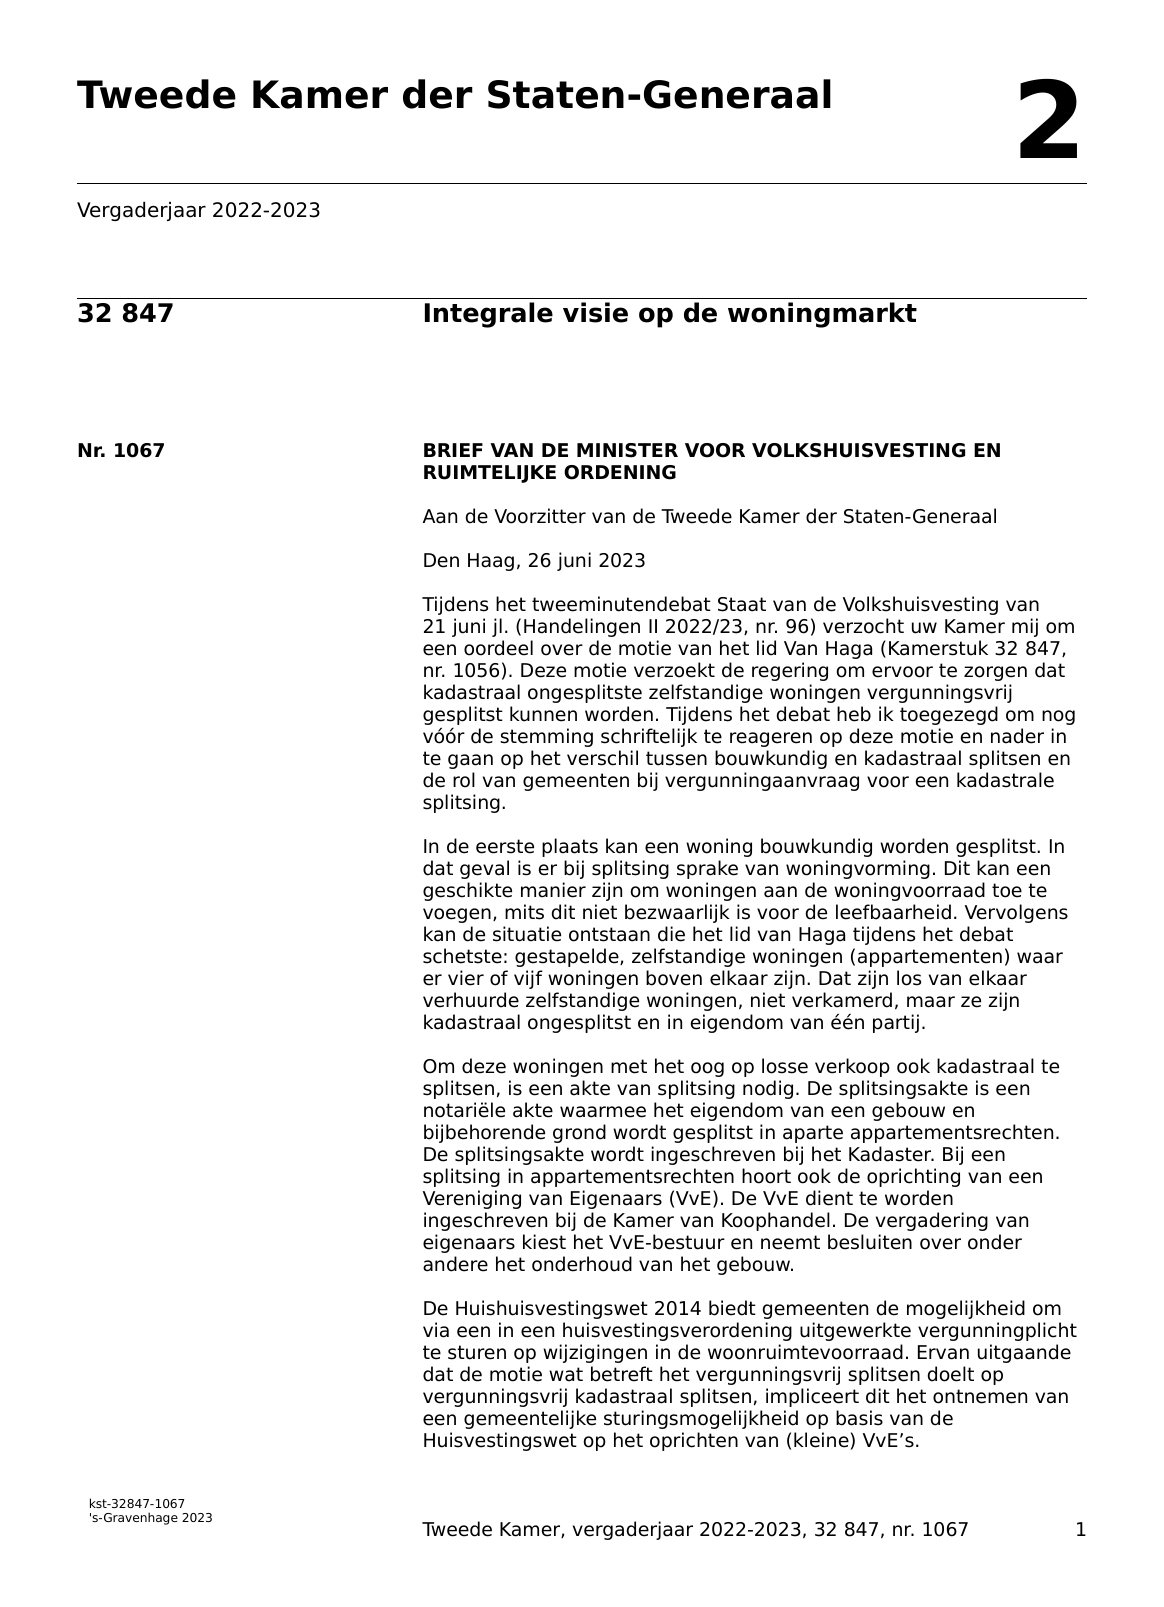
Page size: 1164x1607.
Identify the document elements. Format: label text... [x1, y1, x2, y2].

text In de eerste plaats kan een woning bouwkundig worden gesplitst. In dat geval is er bij splitsing sprake van woningvorming. Dit kan een geschikte manier zijn om woningen aan de woningvoorraad toe te voegen, mits dit niet bezwaarlijk is voor de leefbaarheid. Vervolgens kan de situatie ontstaan die het lid van Haga tijdens het debat schetste: gestapelde, zelfstandige woningen (appartementen) waar er vier of vijf woningen boven elkaar zijn. Dat zijn los van elkaar verhuurde zelfstandige woningen, niet verkamerd, maar ze zijn kadastraal ongesplitst en in eigendom van één partij. [422, 836, 1087, 1034]
text 's-Gravenhage 2023 [88, 1511, 323, 1525]
text De Huishuisvestingswet 2014 biedt gemeenten de mogelijkheid om via een in een huisvestingsverordening uitgewerkte vergunningplicht te sturen op wijzigingen in de woonruimtevoorraad. Ervan uitgaande dat de motie wat betreft het vergunningsvrij splitsen doelt op vergunningsvrij kadastraal splitsen, impliceert dit het ontnemen van een gemeentelijke sturingsmogelijkheid op basis van de Huisvestingswet op het oprichten van (kleine) VvE’s. [422, 1298, 1087, 1452]
table_header 2 [886, 59, 1087, 183]
subtitle 32 847 Integrale visie op de woningmarkt [77, 299, 1087, 329]
text Aan de Voorzitter van de Tweede Kamer der Staten-Generaal [422, 506, 1087, 528]
text Om deze woningen met het oog op losse verkoop ook kadastraal te splitsen, is een akte van splitsing nodig. De splitsingsakte is een notariële akte waarmee het eigendom van een gebouw en bijbehorende grond wordt gesplitst in aparte appartementsrechten. De splitsingsakte wordt ingeschreven bij het Kadaster. Bij een splitsing in appartementsrechten hoort ook de oprichting van een Vereniging van Eigenaars (VvE). De VvE dient te worden ingeschreven bij de Kamer van Koophandel. De vergadering van eigenaars kiest het VvE-bestuur en neemt besluiten over onder andere het onderhoud van het gebouw. [422, 1056, 1087, 1276]
subtitle Nr. 1067 BRIEF VAN DE MINISTER VOOR VOLKSHUISVESTING EN RUIMTELIJKE ORDENING [77, 440, 1087, 484]
text Den Haag, 26 juni 2023 [422, 550, 1087, 572]
table_cell Vergaderjaar 2022-2023 [77, 184, 1087, 298]
table_header Tweede Kamer der Staten-Generaal [77, 59, 886, 183]
text Tijdens het tweeminutendebat Staat van de Volkshuisvesting van 21 juni jl. (Handelingen II 2022/23, nr. 96) verzocht uw Kamer mij om een oordeel over de motie van het lid Van Haga (Kamerstuk 32 847, nr. 1056). Deze motie verzoekt de regering om ervoor te zorgen dat kadastraal ongesplitste zelfstandige woningen vergunningsvrij gesplitst kunnen worden. Tijdens het debat heb ik toegezegd om nog vóór de stemming schriftelijk te reageren op deze motie en nader in te gaan op het verschil tussen bouwkundig en kadastraal splitsen en de rol van gemeenten bij vergunningaanvraag voor een kadastrale splitsing. [422, 594, 1087, 814]
text kst-32847-1067 [88, 1497, 323, 1511]
